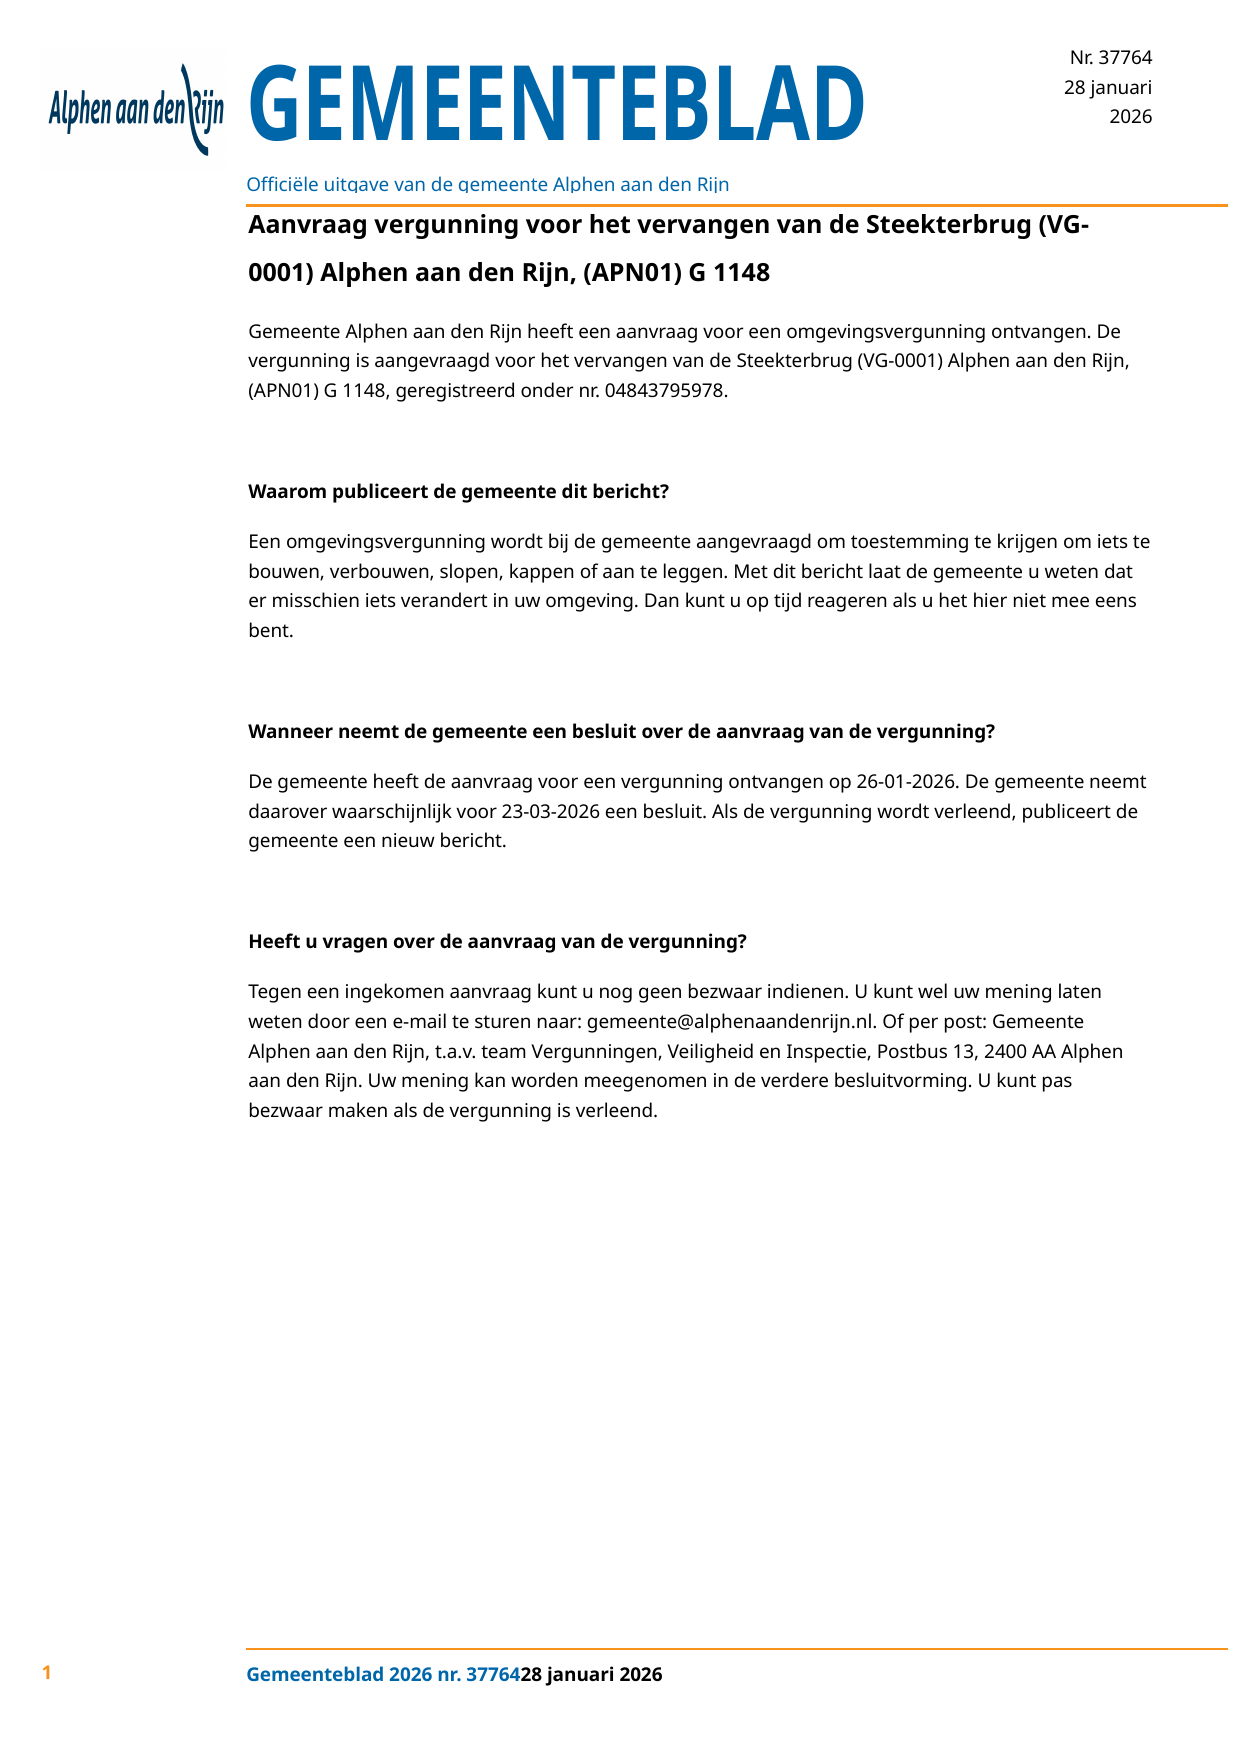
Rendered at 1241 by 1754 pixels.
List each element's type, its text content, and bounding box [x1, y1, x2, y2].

text Wanneer neemt de gemeente een besluit over de aanvraag van de vergunning? [248, 718, 1152, 744]
text Een omgevingsvergunning wordt bij de gemeente aangevraagd om toestemming te krijgen om iets te bouwen, verbouwen, slopen, kappen of aan te leggen. Met dit bericht laat de gemeente u weten dat er misschien iets verandert in uw omgeving. Dan kunt u op tijd reageren als u het hier niet mee eens bent. [248, 528, 1152, 643]
text De gemeente heeft de aanvraag voor een vergunning ontvangen op 26-01-2026. De gemeente neemt daarover waarschijnlijk voor 23-03-2026 een besluit. Als de vergunning wordt verleend, publiceert de gemeente een nieuw bericht. [248, 768, 1152, 853]
text Heeft u vragen over de aanvraag van de vergunning? [248, 928, 1152, 954]
text Gemeente Alphen aan den Rijn heeft een aanvraag voor een omgevingsvergunning ontvangen. De vergunning is aangevraagd voor het vervangen van de Steekterbrug (VG-0001) Alphen aan den Rijn, (APN01) G 1148, geregistreerd onder nr. 04843795978. [248, 318, 1152, 403]
text Waarom publiceert de gemeente dit bericht? [248, 478, 1152, 504]
text Tegen een ingekomen aanvraag kunt u nog geen bezwaar indienen. U kunt wel uw mening laten weten door een e-mail te sturen naar: gemeente@alphenaandenrijn.nl. Of per post: Gemeente Alphen aan den Rijn, t.a.v. team Vergunningen, Veiligheid en Inspectie, Postbus 13, 2400 AA Alphen aan den Rijn. Uw mening kan worden meegenomen in de verdere besluitvorming. U kunt pas bezwaar maken als de vergunning is verleend. [248, 979, 1152, 1123]
picture [41, 47, 231, 172]
text Aanvraag vergunning voor het vervangen van de Steekterbrug (VG-0001) Alphen aan den Rijn, (APN01) G 1148 [248, 207, 1152, 288]
